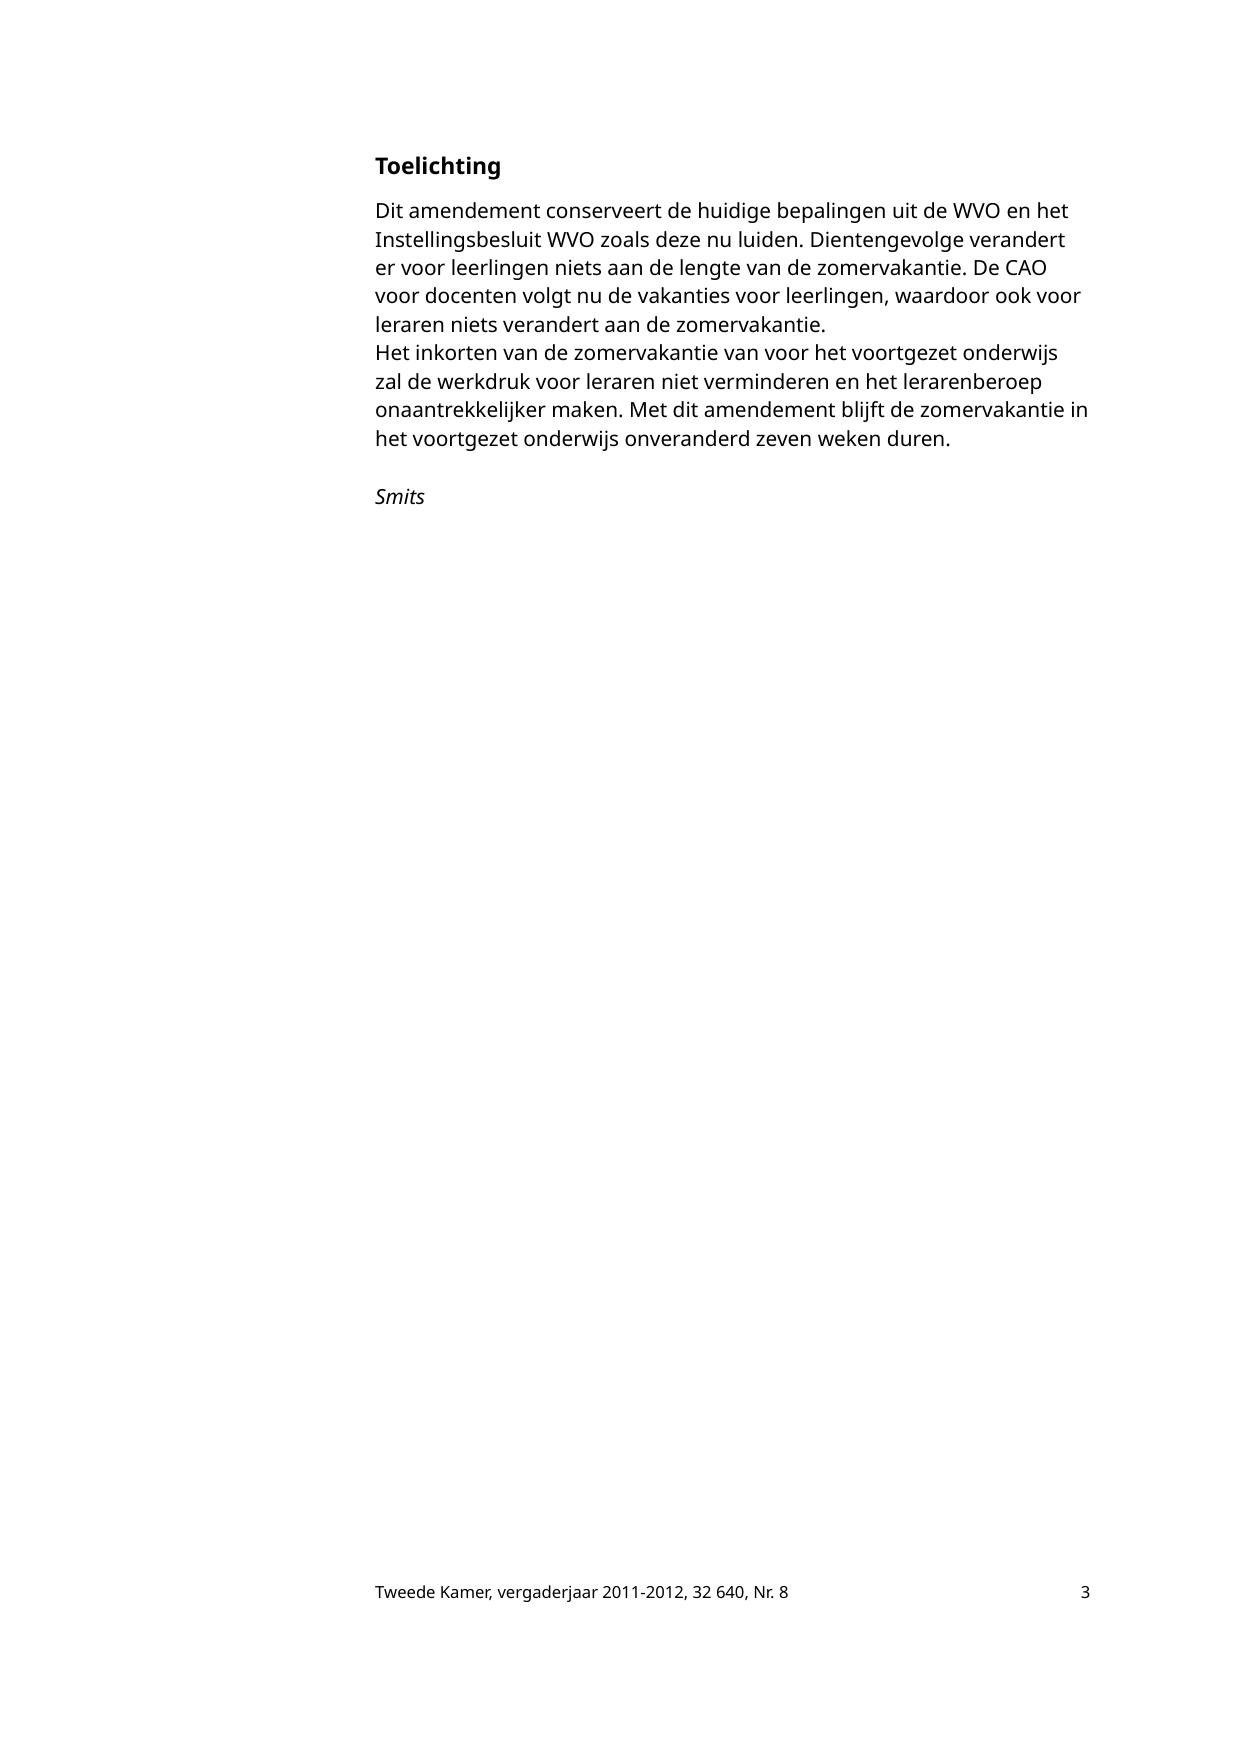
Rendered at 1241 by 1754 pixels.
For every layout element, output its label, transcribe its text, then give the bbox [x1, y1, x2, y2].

text Dit amendement conserveert de huidige bepalingen uit de WVO en het Instellingsbesluit WVO zoals deze nu luiden. Dientengevolge verandert er voor leerlingen niets aan de lengte van de zomervakantie. De CAO voor docenten volgt nu de vakanties voor leerlingen, waardoor ook voor leraren niets verandert aan de zomervakantie. [375, 196, 1090, 338]
text Smits [375, 482, 1090, 511]
text Het inkorten van de zomervakantie van voor het voortgezet onderwijs zal de werkdruk voor leraren niet verminderen en het lerarenberoep onaantrekkelijker maken. Met dit amendement blijft de zomervakantie in het voortgezet onderwijs onveranderd zeven weken duren. [375, 338, 1090, 452]
subtitle Toelichting [375, 150, 1090, 181]
